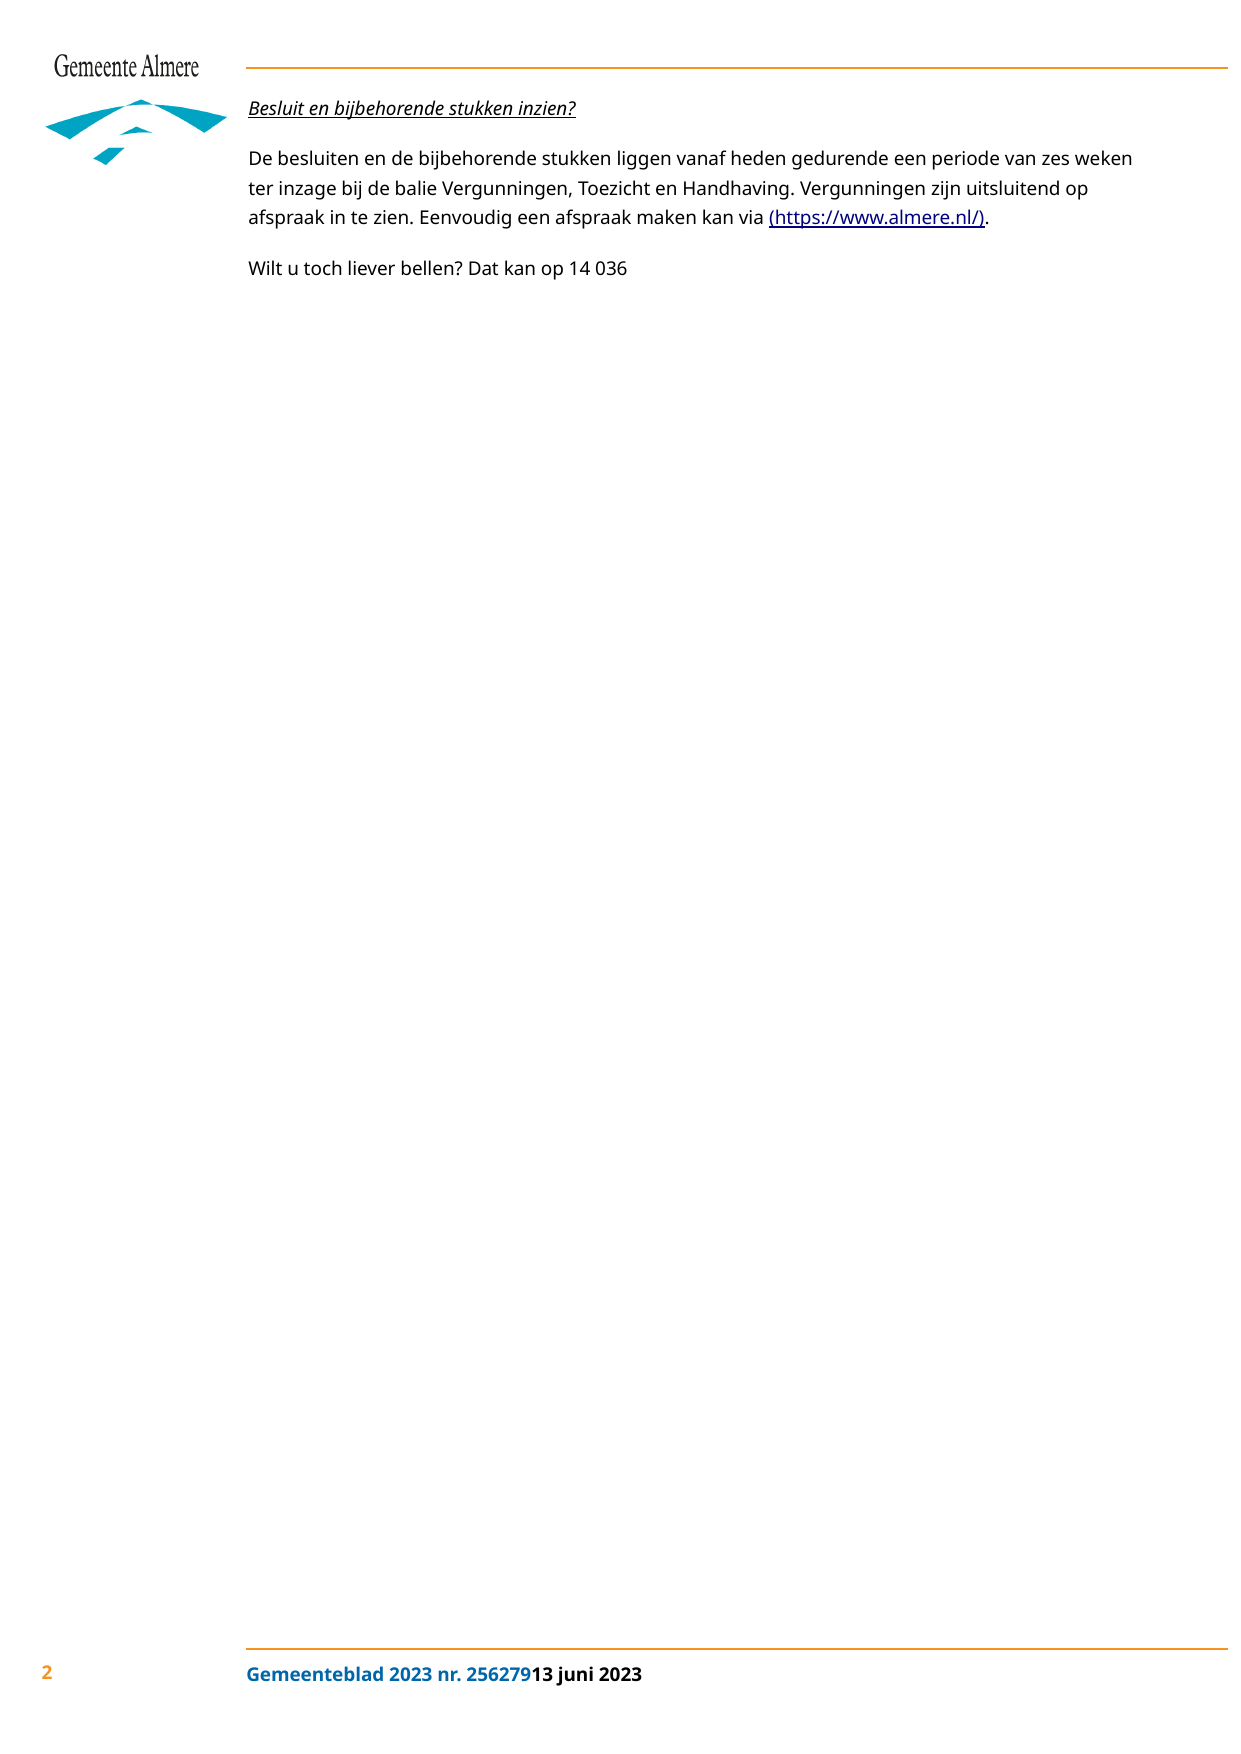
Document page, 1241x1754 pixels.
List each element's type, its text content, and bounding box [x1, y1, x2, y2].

text Besluit en bijbehorende stukken inzien? [248, 95, 1152, 121]
text De besluiten en de bijbehorende stukken liggen vanaf heden gedurende een periode van zes weken ter inzage bij de balie Vergunningen, Toezicht en Handhaving. Vergunningen zijn uitsluitend op afspraak in te zien. Eenvoudig een afspraak maken kan via (https://www.almere.nl/). [248, 145, 1152, 230]
picture [41, 47, 231, 172]
text Wilt u toch liever bellen? Dat kan op 14 036 [248, 255, 1152, 281]
